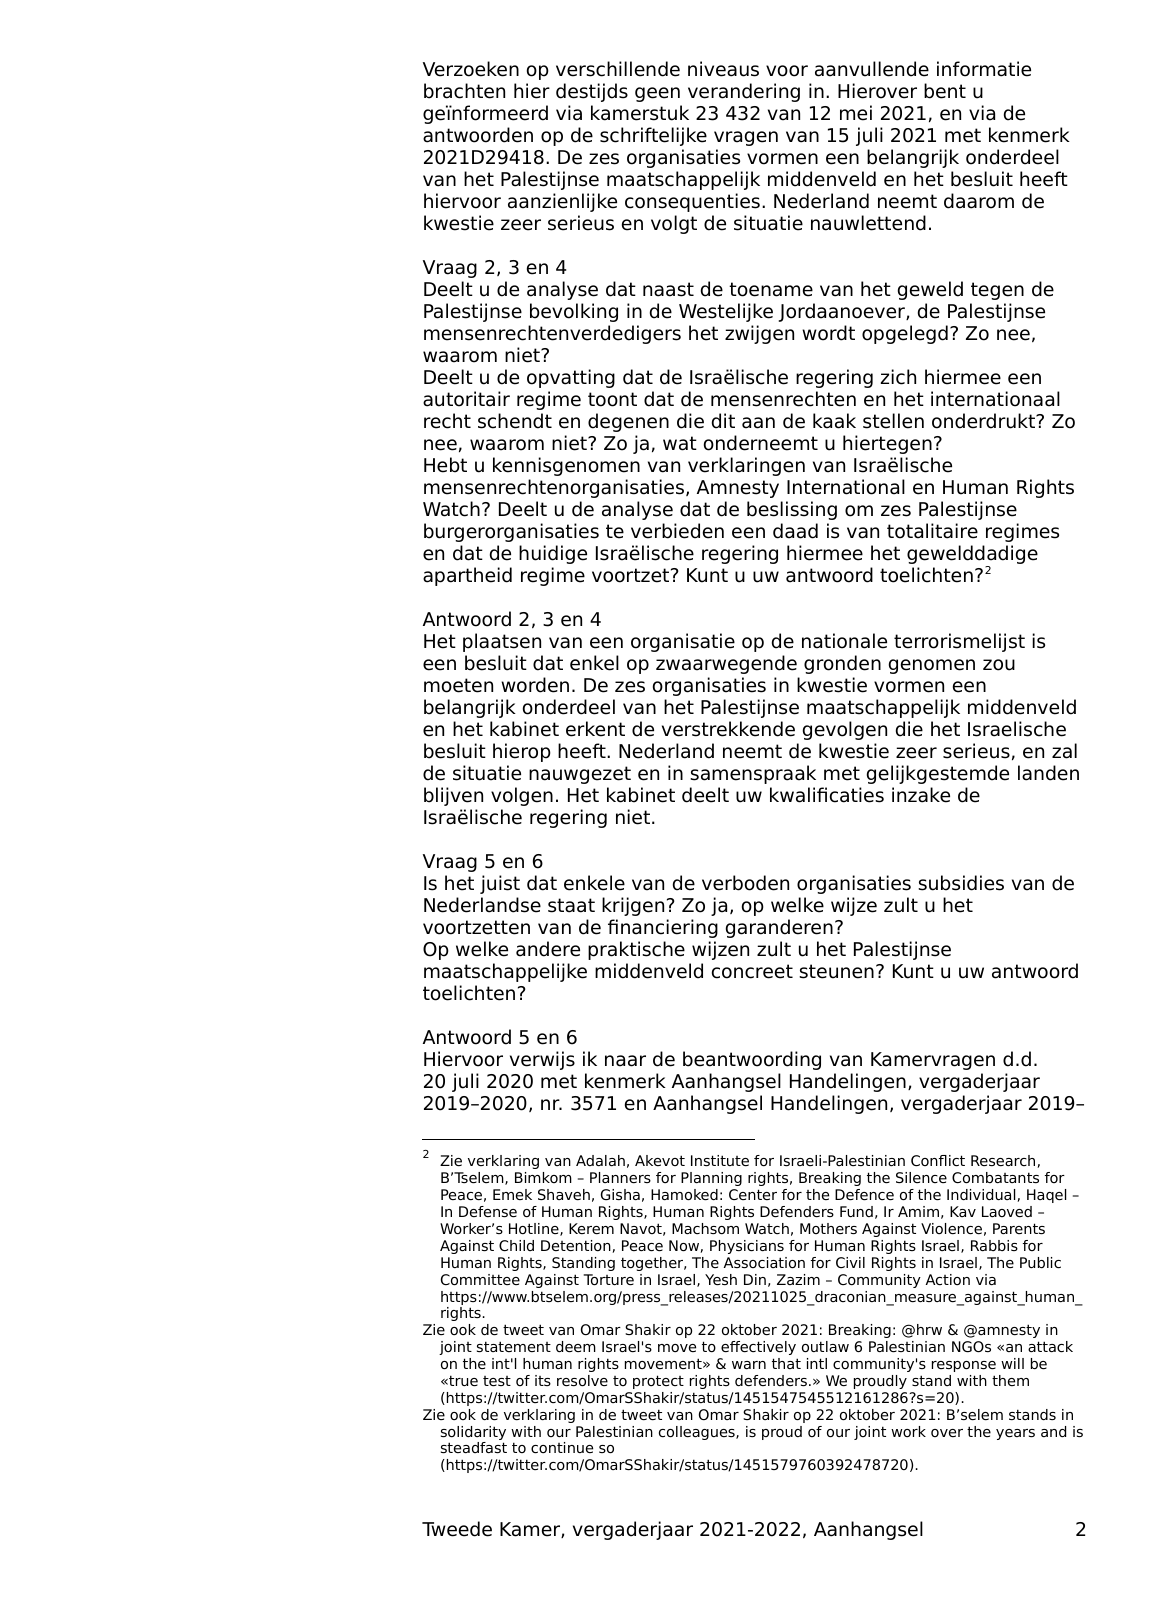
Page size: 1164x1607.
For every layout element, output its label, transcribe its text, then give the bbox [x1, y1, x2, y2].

text Op welke andere praktische wijzen zult u het Palestijnse maatschappelijke middenveld concreet steunen? Kunt u uw antwoord toelichten? [422, 939, 1087, 1005]
text Deelt u de analyse dat naast de toename van het geweld tegen de Palestijnse bevolking in de Westelijke Jordaanoever, de Palestijnse mensenrechtenverdedigers het zwijgen wordt opgelegd? Zo nee, waarom niet? [422, 279, 1087, 367]
text Vraag 2, 3 en 4 [422, 257, 1087, 279]
text Hiervoor verwijs ik naar de beantwoording van Kamervragen d.d. 20 juli 2020 met kenmerk Aanhangsel Handelingen, vergaderjaar 2019–2020, nr. 3571 en Aanhangsel Handelingen, vergaderjaar 2019– [422, 1049, 1087, 1115]
text Zie verklaring van Adalah, Akevot Institute for Israeli-Palestinian Conflict Research, B’Tselem, Bimkom – Planners for Planning rights, Breaking the Silence Combatants for Peace, Emek Shaveh, Gisha, Hamoked: Center for the Defence of the Individual, Haqel – In Defense of Human Rights, Human Rights Defenders Fund, Ir Amim, Kav Laoved – Worker’s Hotline, Kerem Navot, Machsom Watch, Mothers Against Violence, Parents Against Child Detention, Peace Now, Physicians for Human Rights Israel, Rabbis for Human Rights, Standing together, The Association for Civil Rights in Israel, The Public Committee Against Torture in Israel, Yesh Din, Zazim – Community Action via https://www.btselem.org/press_releases/20211025_draconian_measure_against_human_rights. [422, 1148, 1087, 1322]
text Zie ook de verklaring in de tweet van Omar Shakir op 22 oktober 2021: B’selem stands in solidarity with our Palestinian colleagues, is proud of our joint work over the years and is steadfast to continue so (https://twitter.com/OmarSShakir/status/1451579760392478720). [422, 1407, 1087, 1474]
text Antwoord 5 en 6 [422, 1027, 1087, 1049]
text Zie ook de tweet van Omar Shakir op 22 oktober 2021: Breaking: @hrw & @amnesty in joint statement deem Israel's move to effectively outlaw 6 Palestinian NGOs «an attack on the int'l human rights movement» & warn that intl community's response will be «true test of its resolve to protect rights defenders.» We proudly stand with them (https://twitter.com/OmarSShakir/status/1451547545512161286?s=20). [422, 1322, 1087, 1407]
text Het plaatsen van een organisatie op de nationale terrorismelijst is een besluit dat enkel op zwaarwegende gronden genomen zou moeten worden. De zes organisaties in kwestie vormen een belangrijk onderdeel van het Palestijnse maatschappelijk middenveld en het kabinet erkent de verstrekkende gevolgen die het Israelische besluit hierop heeft. Nederland neemt de kwestie zeer serieus, en zal de situatie nauwgezet en in samenspraak met gelijkgestemde landen blijven volgen. Het kabinet deelt uw kwalificaties inzake de Israëlische regering niet. [422, 631, 1087, 829]
text Verzoeken op verschillende niveaus voor aanvullende informatie brachten hier destijds geen verandering in. Hierover bent u geïnformeerd via kamerstuk 23 432 van 12 mei 2021, en via de antwoorden op de schriftelijke vragen van 15 juli 2021 met kenmerk 2021D29418. De zes organisaties vormen een belangrijk onderdeel van het Palestijnse maatschappelijk middenveld en het besluit heeft hiervoor aanzienlijke consequenties. Nederland neemt daarom de kwestie zeer serieus en volgt de situatie nauwlettend. [422, 59, 1087, 235]
text Is het juist dat enkele van de verboden organisaties subsidies van de Nederlandse staat krijgen? Zo ja, op welke wijze zult u het voortzetten van de financiering garanderen? [422, 873, 1087, 939]
text Antwoord 2, 3 en 4 [422, 609, 1087, 631]
text Hebt u kennisgenomen van verklaringen van Israëlische mensenrechtenorganisaties, Amnesty International en Human Rights Watch? Deelt u de analyse dat de beslissing om zes Palestijnse burgerorganisaties te verbieden een daad is van totalitaire regimes en dat de huidige Israëlische regering hiermee het gewelddadige apartheid regime voortzet? Kunt u uw antwoord toelichten? [422, 455, 1087, 587]
text Vraag 5 en 6 [422, 851, 1087, 873]
text Deelt u de opvatting dat de Israëlische regering zich hiermee een autoritair regime toont dat de mensenrechten en het internationaal recht schendt en degenen die dit aan de kaak stellen onderdrukt? Zo nee, waarom niet? Zo ja, wat onderneemt u hiertegen? [422, 367, 1087, 455]
